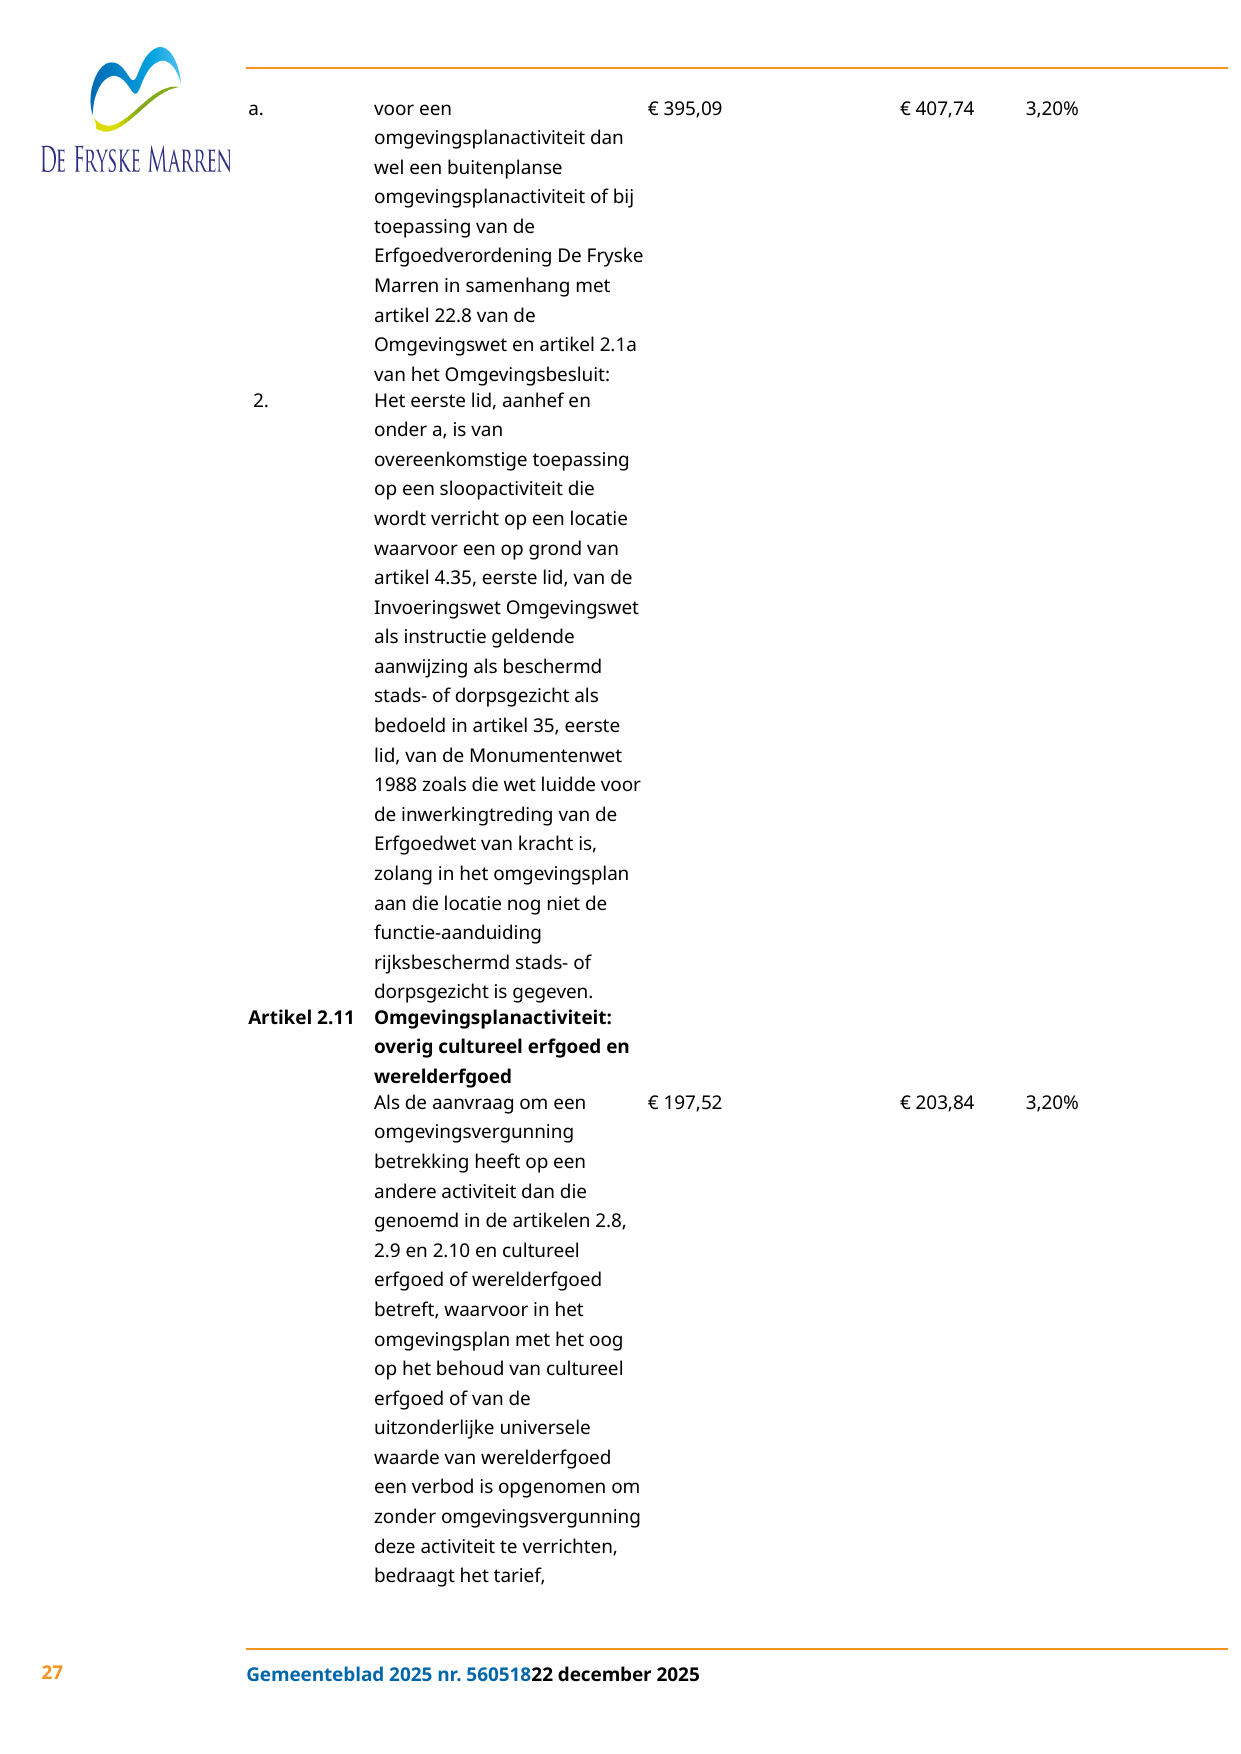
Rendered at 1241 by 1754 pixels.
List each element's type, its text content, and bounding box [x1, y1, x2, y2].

table_cell [648, 1004, 774, 1089]
table_cell 3,20% [1026, 1089, 1152, 1588]
table_cell € 407,74 [900, 95, 1026, 387]
table_cell 3,20% [1026, 95, 1152, 387]
table_cell Artikel 2.11 [248, 1004, 374, 1089]
table_cell voor een omgevingsplanactiviteit dan wel een buitenplanse omgevingsplanactiviteit of bij toepassing van de Erfgoedverordening De Fryske Marren in samenhang met artikel 22.8 van de Omgevingswet en artikel 2.1a van het Omgevingsbesluit: [374, 95, 648, 387]
table_cell [1026, 1004, 1152, 1089]
table_cell Het eerste lid, aanhef en onder a, is van overeenkomstige toepassing op een sloopactiviteit die wordt verricht op een locatie waarvoor een op grond van artikel 4.35, eerste lid, van de Invoeringswet Omgevingswet als instructie geldende aanwijzing als beschermd stads- of dorpsgezicht als bedoeld in artikel 35, eerste lid, van de Monumentenwet 1988 zoals die wet luidde voor de inwerkingtreding van de Erfgoedwet van kracht is, zolang in het omgevingsplan aan die locatie nog niet de functie-aanduiding rijksbeschermd stads- of dorpsgezicht is gegeven. [374, 387, 648, 1004]
table_cell [774, 387, 900, 1004]
table_cell € 197,52 [648, 1089, 774, 1588]
table_cell € 395,09 [648, 95, 774, 387]
table_cell € 203,84 [900, 1089, 1026, 1588]
table_cell [248, 1089, 374, 1588]
table_cell [774, 1004, 900, 1089]
table_cell [1026, 387, 1152, 1004]
table_cell 2. [248, 387, 374, 1004]
table_cell [648, 387, 774, 1004]
table_cell Omgevingsplanactiviteit: overig cultureel erfgoed en werelderfgoed [374, 1004, 648, 1089]
picture [41, 47, 231, 172]
table_cell a. [248, 95, 374, 387]
table_cell Als de aanvraag om een omgevingsvergunning betrekking heeft op een andere activiteit dan die genoemd in de artikelen 2.8, 2.9 en 2.10 en cultureel erfgoed of werelderfgoed betreft, waarvoor in het omgevingsplan met het oog op het behoud van cultureel erfgoed of van de uitzonderlijke universele waarde van werelderfgoed een verbod is opgenomen om zonder omgevingsvergunning deze activiteit te verrichten, bedraagt het tarief, [374, 1089, 648, 1588]
table_cell [900, 387, 1026, 1004]
table_cell [774, 1089, 900, 1588]
table_cell [774, 95, 900, 387]
table_cell [900, 1004, 1026, 1089]
